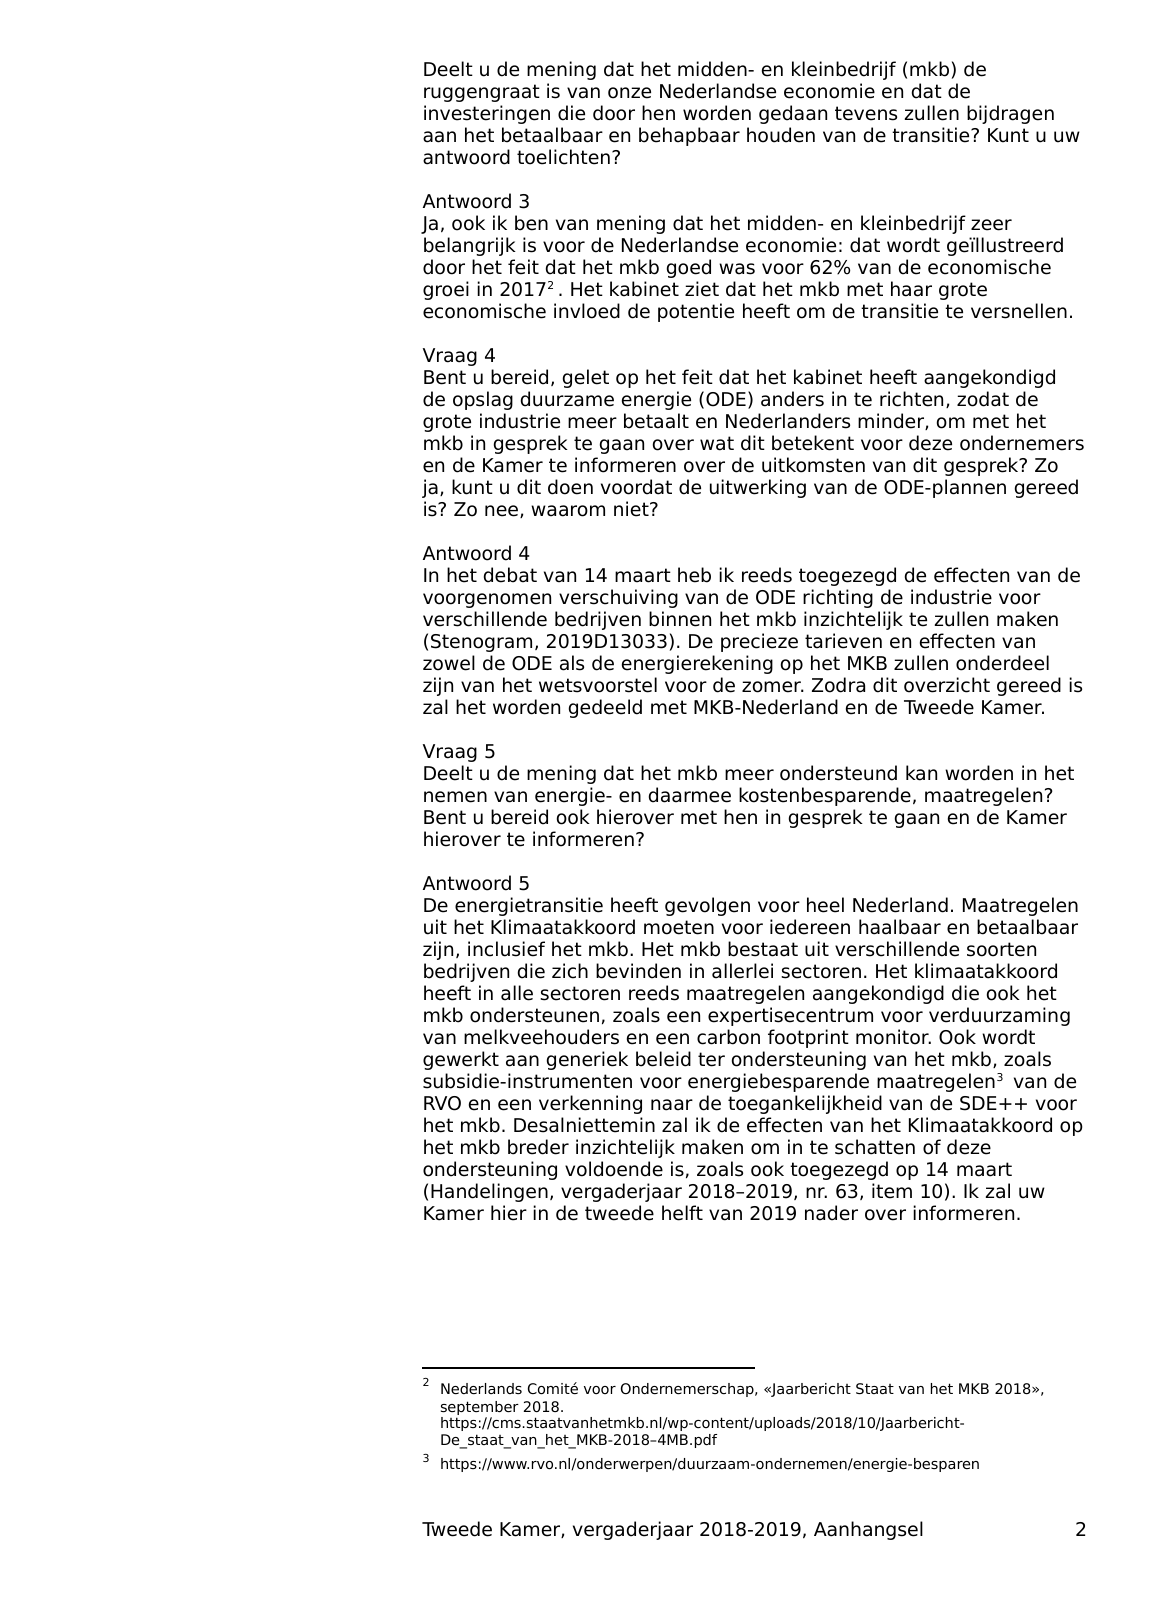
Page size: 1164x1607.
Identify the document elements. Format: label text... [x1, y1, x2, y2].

text In het debat van 14 maart heb ik reeds toegezegd de effecten van de voorgenomen verschuiving van de ODE richting de industrie voor verschillende bedrijven binnen het mkb inzichtelijk te zullen maken (Stenogram, 2019D13033). De precieze tarieven en effecten van zowel de ODE als de energierekening op het MKB zullen onderdeel zijn van het wetsvoorstel voor de zomer. Zodra dit overzicht gereed is zal het worden gedeeld met MKB-Nederland en de Tweede Kamer. [422, 565, 1087, 719]
text Antwoord 4 [422, 543, 1087, 565]
text Nederlands Comité voor Ondernemerschap, «Jaarbericht Staat van het MKB 2018», september 2018. https://cms.staatvanhetmkb.nl/wp-content/uploads/2018/10/Jaarbericht-De_staat_van_het_MKB-2018–4MB.pdf [422, 1377, 1087, 1449]
text Bent u bereid, gelet op het feit dat het kabinet heeft aangekondigd de opslag duurzame energie (ODE) anders in te richten, zodat de grote industrie meer betaalt en Nederlanders minder, om met het mkb in gesprek te gaan over wat dit betekent voor deze ondernemers en de Kamer te informeren over de uitkomsten van dit gesprek? Zo ja, kunt u dit doen voordat de uitwerking van de ODE-plannen gereed is? Zo nee, waarom niet? [422, 367, 1087, 521]
text Antwoord 3 [422, 191, 1087, 213]
text Ja, ook ik ben van mening dat het midden- en kleinbedrijf zeer belangrijk is voor de Nederlandse economie: dat wordt geïllustreerd door het feit dat het mkb goed was voor 62% van de economische groei in 2017. Het kabinet ziet dat het mkb met haar grote economische invloed de potentie heeft om de transitie te versnellen. [422, 213, 1087, 323]
text Vraag 5 [422, 741, 1087, 763]
text Deelt u de mening dat het midden- en kleinbedrijf (mkb) de ruggengraat is van onze Nederlandse economie en dat de investeringen die door hen worden gedaan tevens zullen bijdragen aan het betaalbaar en behapbaar houden van de transitie? Kunt u uw antwoord toelichten? [422, 59, 1087, 169]
text Antwoord 5 [422, 873, 1087, 895]
text https://www.rvo.nl/onderwerpen/duurzaam-ondernemen/energie-besparen [422, 1452, 1087, 1474]
text Vraag 4 [422, 345, 1087, 367]
text De energietransitie heeft gevolgen voor heel Nederland. Maatregelen uit het Klimaatakkoord moeten voor iedereen haalbaar en betaalbaar zijn, inclusief het mkb. Het mkb bestaat uit verschillende soorten bedrijven die zich bevinden in allerlei sectoren. Het klimaatakkoord heeft in alle sectoren reeds maatregelen aangekondigd die ook het mkb ondersteunen, zoals een expertisecentrum voor verduurzaming van melkveehouders en een carbon footprint monitor. Ook wordt gewerkt aan generiek beleid ter ondersteuning van het mkb, zoals subsidie-instrumenten voor energiebesparende maatregelen van de RVO en een verkenning naar de toegankelijkheid van de SDE++ voor het mkb. Desalniettemin zal ik de effecten van het Klimaatakkoord op het mkb breder inzichtelijk maken om in te schatten of deze ondersteuning voldoende is, zoals ook toegezegd op 14 maart (Handelingen, vergaderjaar 2018–2019, nr. 63, item 10). Ik zal uw Kamer hier in de tweede helft van 2019 nader over informeren. [422, 895, 1087, 1225]
text Deelt u de mening dat het mkb meer ondersteund kan worden in het nemen van energie- en daarmee kostenbesparende, maatregelen? Bent u bereid ook hierover met hen in gesprek te gaan en de Kamer hierover te informeren? [422, 763, 1087, 851]
